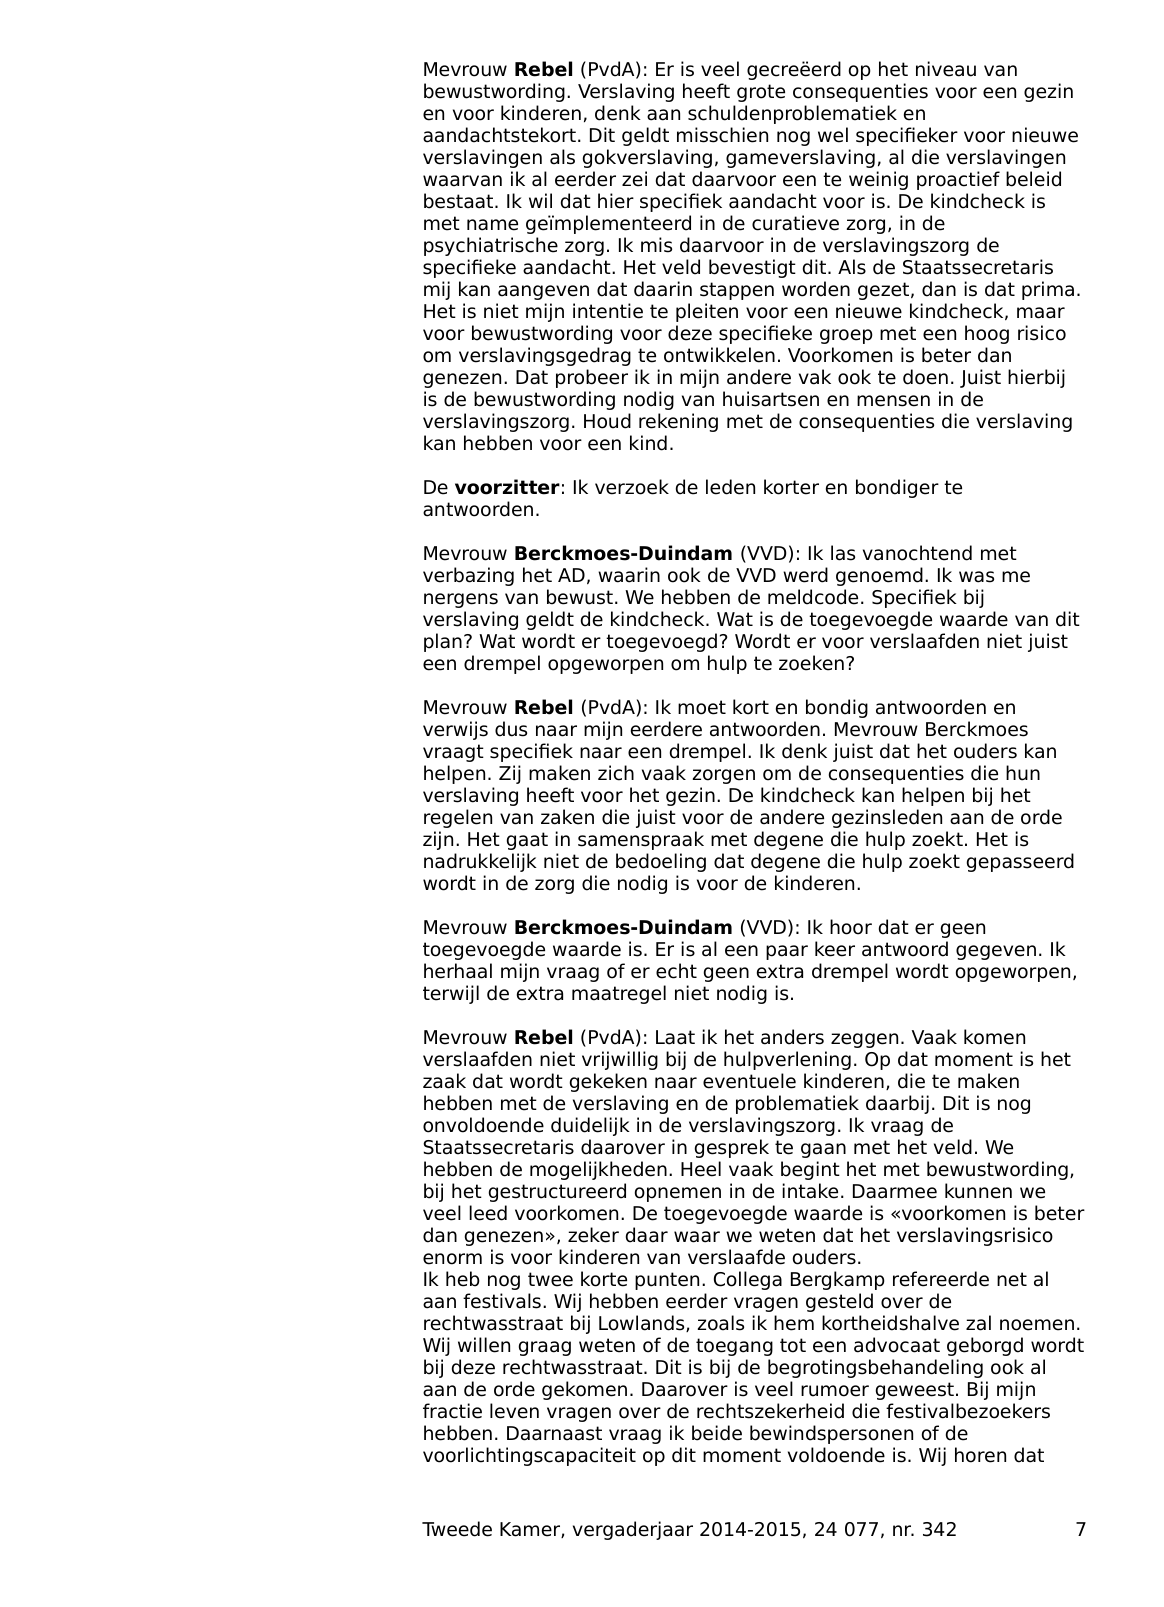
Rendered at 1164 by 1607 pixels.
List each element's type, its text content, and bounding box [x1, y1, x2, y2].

text Mevrouw Berckmoes-Duindam (VVD): Ik las vanochtend met verbazing het AD, waarin ook de VVD werd genoemd. Ik was me nergens van bewust. We hebben de meldcode. Specifiek bij verslaving geldt de kindcheck. Wat is de toegevoegde waarde van dit plan? Wat wordt er toegevoegd? Wordt er voor verslaafden niet juist een drempel opgeworpen om hulp te zoeken? [422, 543, 1087, 675]
text Mevrouw Rebel (PvdA): Er is veel gecreëerd op het niveau van bewustwording. Verslaving heeft grote consequenties voor een gezin en voor kinderen, denk aan schuldenproblematiek en aandachtstekort. Dit geldt misschien nog wel specifieker voor nieuwe verslavingen als gokverslaving, gameverslaving, al die verslavingen waarvan ik al eerder zei dat daarvoor een te weinig proactief beleid bestaat. Ik wil dat hier specifiek aandacht voor is. De kindcheck is met name geïmplementeerd in de curatieve zorg, in de psychiatrische zorg. Ik mis daarvoor in de verslavingszorg de specifieke aandacht. Het veld bevestigt dit. Als de Staatssecretaris mij kan aangeven dat daarin stappen worden gezet, dan is dat prima. Het is niet mijn intentie te pleiten voor een nieuwe kindcheck, maar voor bewustwording voor deze specifieke groep met een hoog risico om verslavingsgedrag te ontwikkelen. Voorkomen is beter dan genezen. Dat probeer ik in mijn andere vak ook te doen. Juist hierbij is de bewustwording nodig van huisartsen en mensen in de verslavingszorg. Houd rekening met de consequenties die verslaving kan hebben voor een kind. [422, 59, 1087, 455]
text De voorzitter: Ik verzoek de leden korter en bondiger te antwoorden. [422, 477, 1087, 521]
text Mevrouw Berckmoes-Duindam (VVD): Ik hoor dat er geen toegevoegde waarde is. Er is al een paar keer antwoord gegeven. Ik herhaal mijn vraag of er echt geen extra drempel wordt opgeworpen, terwijl de extra maatregel niet nodig is. [422, 917, 1087, 1005]
text Mevrouw Rebel (PvdA): Laat ik het anders zeggen. Vaak komen verslaafden niet vrijwillig bij de hulpverlening. Op dat moment is het zaak dat wordt gekeken naar eventuele kinderen, die te maken hebben met de verslaving en de problematiek daarbij. Dit is nog onvoldoende duidelijk in de verslavingszorg. Ik vraag de Staatssecretaris daarover in gesprek te gaan met het veld. We hebben de mogelijkheden. Heel vaak begint het met bewustwording, bij het gestructureerd opnemen in de intake. Daarmee kunnen we veel leed voorkomen. De toegevoegde waarde is «voorkomen is beter dan genezen», zeker daar waar we weten dat het verslavingsrisico enorm is voor kinderen van verslaafde ouders. [422, 1027, 1087, 1269]
text Mevrouw Rebel (PvdA): Ik moet kort en bondig antwoorden en verwijs dus naar mijn eerdere antwoorden. Mevrouw Berckmoes vraagt specifiek naar een drempel. Ik denk juist dat het ouders kan helpen. Zij maken zich vaak zorgen om de consequenties die hun verslaving heeft voor het gezin. De kindcheck kan helpen bij het regelen van zaken die juist voor de andere gezinsleden aan de orde zijn. Het gaat in samenspraak met degene die hulp zoekt. Het is nadrukkelijk niet de bedoeling dat degene die hulp zoekt gepasseerd wordt in de zorg die nodig is voor de kinderen. [422, 697, 1087, 895]
text Ik heb nog twee korte punten. Collega Bergkamp refereerde net al aan festivals. Wij hebben eerder vragen gesteld over de rechtwasstraat bij Lowlands, zoals ik hem kortheidshalve zal noemen. Wij willen graag weten of de toegang tot een advocaat geborgd wordt bij deze rechtwasstraat. Dit is bij de begrotingsbehandeling ook al aan de orde gekomen. Daarover is veel rumoer geweest. Bij mijn fractie leven vragen over de rechtszekerheid die festivalbezoekers hebben. Daarnaast vraag ik beide bewindspersonen of de voorlichtingscapaciteit op dit moment voldoende is. Wij horen dat [422, 1269, 1087, 1467]
